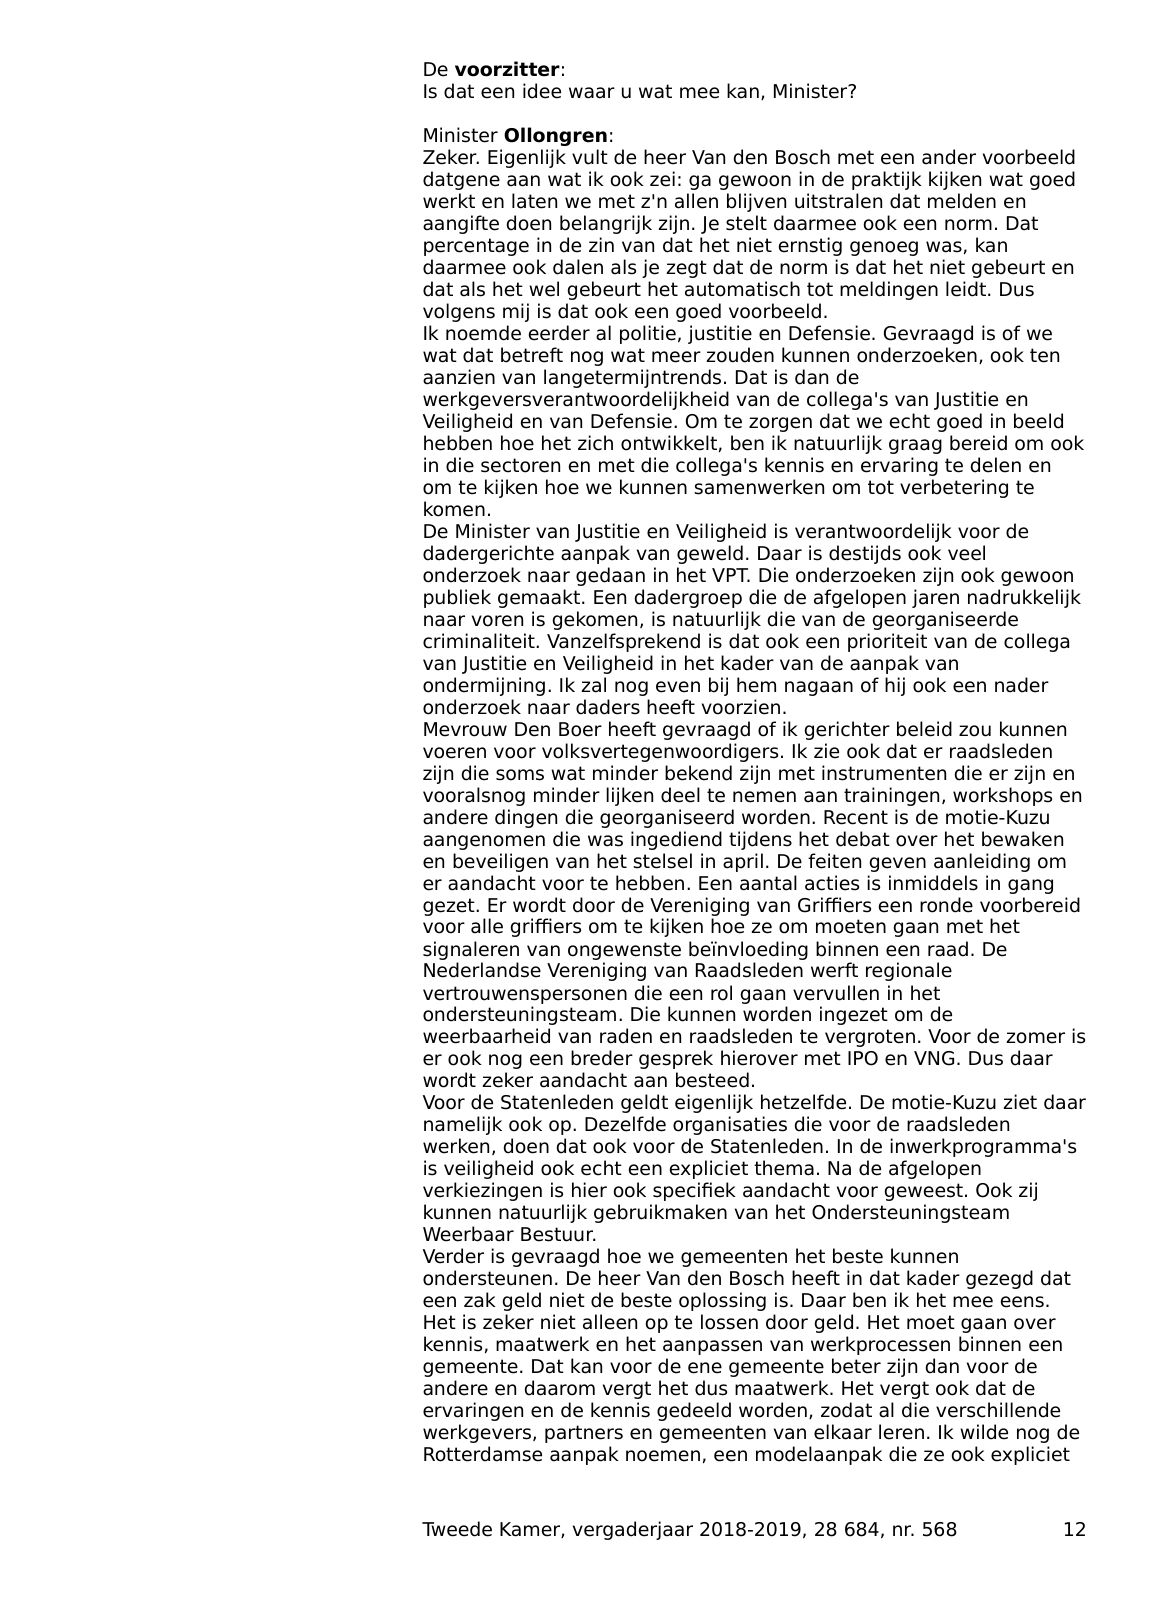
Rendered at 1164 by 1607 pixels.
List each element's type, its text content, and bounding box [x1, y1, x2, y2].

text Verder is gevraagd hoe we gemeenten het beste kunnen ondersteunen. De heer Van den Bosch heeft in dat kader gezegd dat een zak geld niet de beste oplossing is. Daar ben ik het mee eens. Het is zeker niet alleen op te lossen door geld. Het moet gaan over kennis, maatwerk en het aanpassen van werkprocessen binnen een gemeente. Dat kan voor de ene gemeente beter zijn dan voor de andere en daarom vergt het dus maatwerk. Het vergt ook dat de ervaringen en de kennis gedeeld worden, zodat al die verschillende werkgevers, partners en gemeenten van elkaar leren. Ik wilde nog de Rotterdamse aanpak noemen, een modelaanpak die ze ook expliciet [422, 1246, 1087, 1466]
text De voorzitter: [422, 59, 1087, 81]
text Minister Ollongren: [422, 125, 1087, 147]
text De Minister van Justitie en Veiligheid is verantwoordelijk voor de dadergerichte aanpak van geweld. Daar is destijds ook veel onderzoek naar gedaan in het VPT. Die onderzoeken zijn ook gewoon publiek gemaakt. Een dadergroep die de afgelopen jaren nadrukkelijk naar voren is gekomen, is natuurlijk die van de georganiseerde criminaliteit. Vanzelfsprekend is dat ook een prioriteit van de collega van Justitie en Veiligheid in het kader van de aanpak van ondermijning. Ik zal nog even bij hem nagaan of hij ook een nader onderzoek naar daders heeft voorzien. [422, 521, 1087, 719]
text Voor de Statenleden geldt eigenlijk hetzelfde. De motie-Kuzu ziet daar namelijk ook op. Dezelfde organisaties die voor de raadsleden werken, doen dat ook voor de Statenleden. In de inwerkprogramma's is veiligheid ook echt een expliciet thema. Na de afgelopen verkiezingen is hier ook specifiek aandacht voor geweest. Ook zij kunnen natuurlijk gebruikmaken van het Ondersteuningsteam Weerbaar Bestuur. [422, 1092, 1087, 1246]
text Ik noemde eerder al politie, justitie en Defensie. Gevraagd is of we wat dat betreft nog wat meer zouden kunnen onderzoeken, ook ten aanzien van langetermijntrends. Dat is dan de werkgeversverantwoordelijkheid van de collega's van Justitie en Veiligheid en van Defensie. Om te zorgen dat we echt goed in beeld hebben hoe het zich ontwikkelt, ben ik natuurlijk graag bereid om ook in die sectoren en met die collega's kennis en ervaring te delen en om te kijken hoe we kunnen samenwerken om tot verbetering te komen. [422, 323, 1087, 521]
text Mevrouw Den Boer heeft gevraagd of ik gerichter beleid zou kunnen voeren voor volksvertegenwoordigers. Ik zie ook dat er raadsleden zijn die soms wat minder bekend zijn met instrumenten die er zijn en vooralsnog minder lijken deel te nemen aan trainingen, workshops en andere dingen die georganiseerd worden. Recent is de motie-Kuzu aangenomen die was ingediend tijdens het debat over het bewaken en beveiligen van het stelsel in april. De feiten geven aanleiding om er aandacht voor te hebben. Een aantal acties is inmiddels in gang gezet. Er wordt door de Vereniging van Griffiers een ronde voorbereid voor alle griffiers om te kijken hoe ze om moeten gaan met het signaleren van ongewenste beïnvloeding binnen een raad. De Nederlandse Vereniging van Raadsleden werft regionale vertrouwenspersonen die een rol gaan vervullen in het ondersteuningsteam. Die kunnen worden ingezet om de weerbaarheid van raden en raadsleden te vergroten. Voor de zomer is er ook nog een breder gesprek hierover met IPO en VNG. Dus daar wordt zeker aandacht aan besteed. [422, 719, 1087, 1092]
text Zeker. Eigenlijk vult de heer Van den Bosch met een ander voorbeeld datgene aan wat ik ook zei: ga gewoon in de praktijk kijken wat goed werkt en laten we met z'n allen blijven uitstralen dat melden en aangifte doen belangrijk zijn. Je stelt daarmee ook een norm. Dat percentage in de zin van dat het niet ernstig genoeg was, kan daarmee ook dalen als je zegt dat de norm is dat het niet gebeurt en dat als het wel gebeurt het automatisch tot meldingen leidt. Dus volgens mij is dat ook een goed voorbeeld. [422, 147, 1087, 323]
text Is dat een idee waar u wat mee kan, Minister? [422, 81, 1087, 103]
